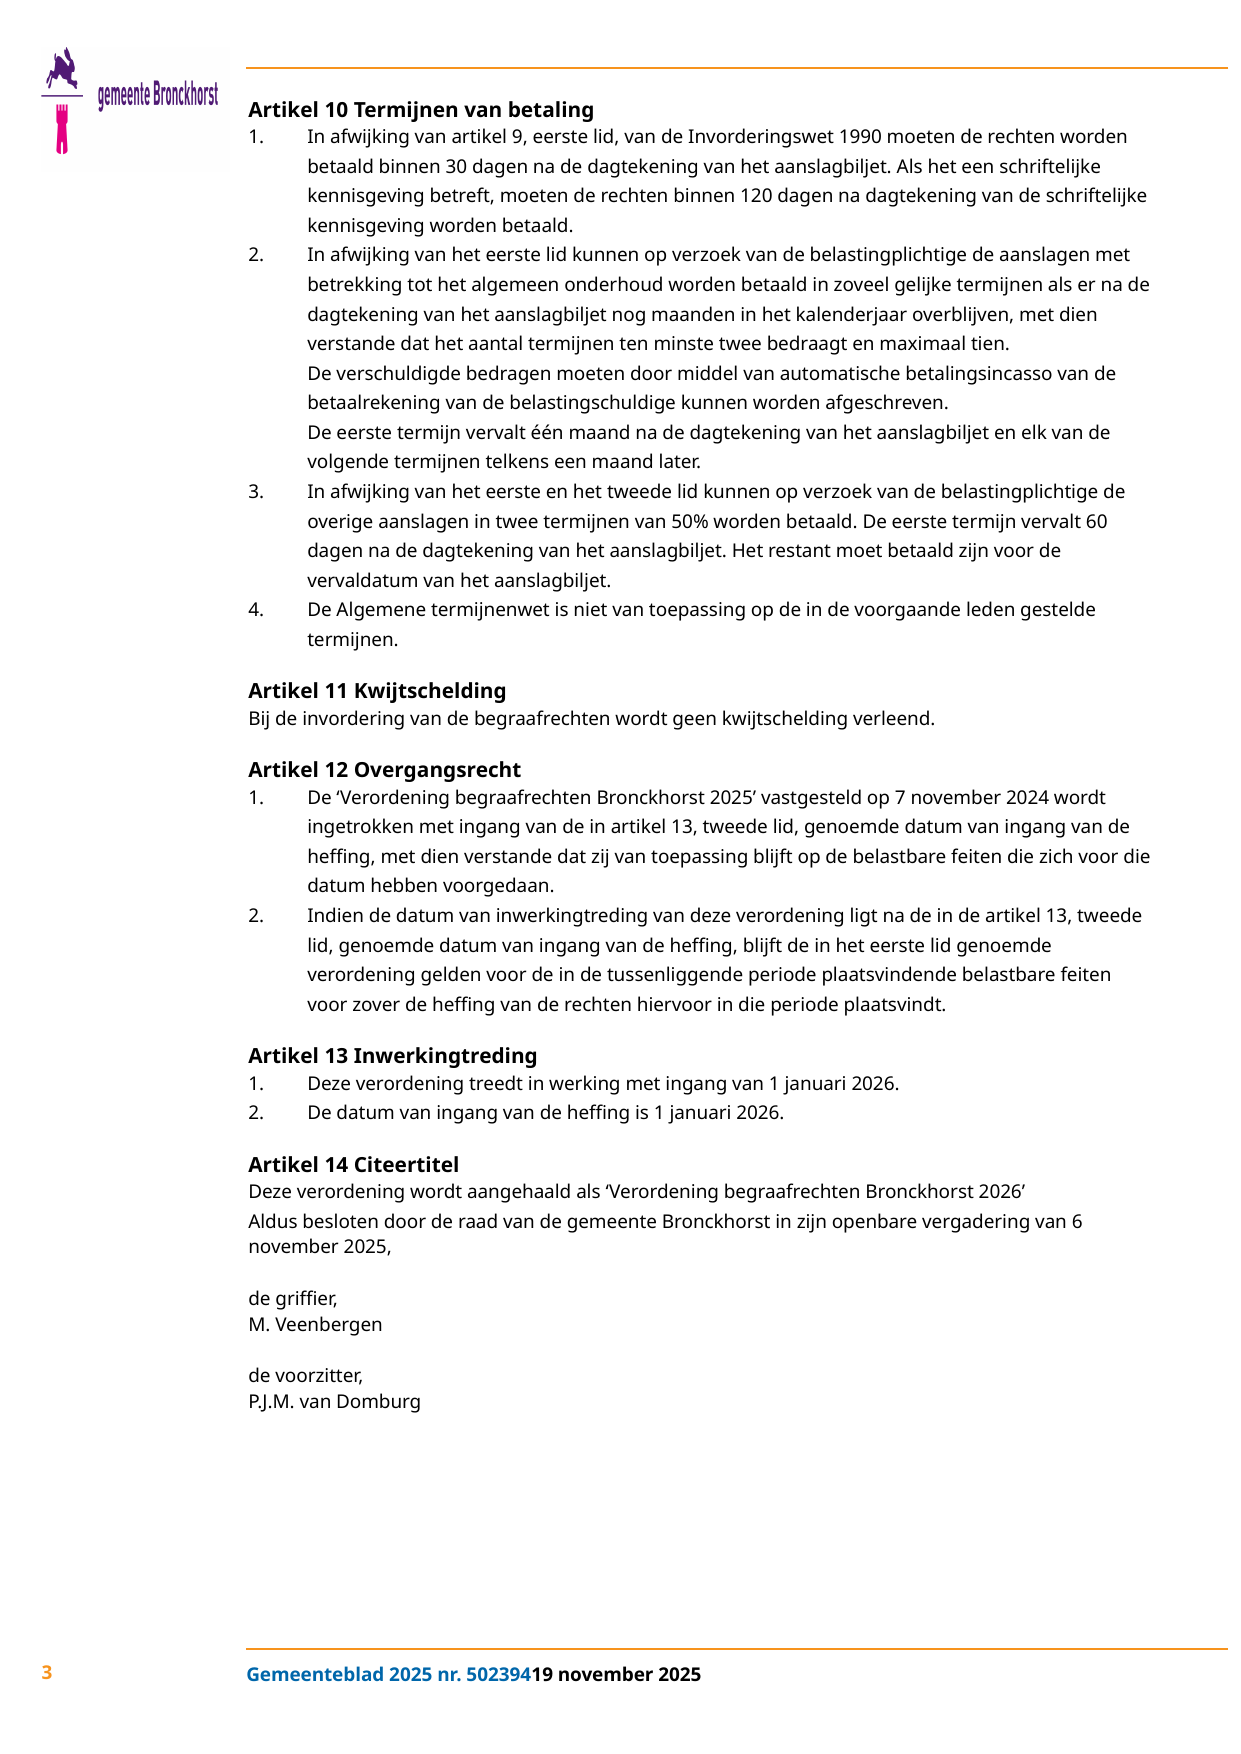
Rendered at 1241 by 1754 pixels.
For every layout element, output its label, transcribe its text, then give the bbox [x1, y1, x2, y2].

list De verschuldigde bedragen moeten door middel van automatische betalingsincasso van de betaalrekening van de belastingschuldige kunnen worden afgeschreven. [248, 360, 1152, 415]
list De ‘Verordening begraafrechten Bronckhorst 2025’ vastgesteld op 7 november 2024 wordt ingetrokken met ingang van de in artikel 13, tweede lid, genoemde datum van ingang van de heffing, met dien verstande dat zij van toepassing blijft op de belastbare feiten die zich voor die datum hebben voorgedaan. [248, 784, 1152, 898]
list De datum van ingang van de heffing is 1 januari 2026. [248, 1099, 1152, 1125]
text Artikel 11 Kwijtschelding [248, 677, 1152, 705]
text Bij de invordering van de begraafrechten wordt geen kwijtschelding verleend. [248, 705, 1152, 731]
list In afwijking van het eerste en het tweede lid kunnen op verzoek van de belastingplichtige de overige aanslagen in twee termijnen van 50% worden betaald. De eerste termijn vervalt 60 dagen na de dagtekening van het aanslagbiljet. Het restant moet betaald zijn voor de vervaldatum van het aanslagbiljet. [248, 478, 1152, 593]
text Artikel 14 Citeertitel [248, 1150, 1152, 1178]
text M. Veenbergen [248, 1311, 1152, 1336]
text Artikel 13 Inwerkingtreding [248, 1041, 1152, 1070]
list De Algemene termijnenwet is niet van toepassing op de in de voorgaande leden gestelde termijnen. [248, 597, 1152, 652]
list Indien de datum van inwerkingtreding van deze verordening ligt na de in de artikel 13, tweede lid, genoemde datum van ingang van de heffing, blijft de in het eerste lid genoemde verordening gelden voor de in de tussenliggende periode plaatsvindende belastbare feiten voor zover de heffing van de rechten hiervoor in die periode plaatsvindt. [248, 902, 1152, 1017]
list De eerste termijn vervalt één maand na de dagtekening van het aanslagbiljet en elk van de volgende termijnen telkens een maand later. [248, 419, 1152, 474]
text Deze verordening wordt aangehaald als ‘Verordening begraafrechten Bronckhorst 2026’ [248, 1178, 1152, 1204]
text Artikel 12 Overgangsrecht [248, 755, 1152, 784]
text P.J.M. van Domburg [248, 1388, 1152, 1414]
list Deze verordening treedt in werking met ingang van 1 januari 2026. [248, 1070, 1152, 1096]
text de voorzitter, [248, 1362, 1152, 1388]
list In afwijking van artikel 9, eerste lid, van de Invorderingswet 1990 moeten de rechten worden betaald binnen 30 dagen na de dagtekening van het aanslagbiljet. Als het een schriftelijke kennisgeving betreft, moeten de rechten binnen 120 dagen na dagtekening van de schriftelijke kennisgeving worden betaald. [248, 123, 1152, 238]
text de griffier, [248, 1285, 1152, 1311]
picture [41, 47, 231, 172]
text Artikel 10 Termijnen van betaling [248, 95, 1152, 123]
text Aldus besloten door de raad van de gemeente Bronckhorst in zijn openbare vergadering van 6 november 2025, [248, 1208, 1152, 1259]
list In afwijking van het eerste lid kunnen op verzoek van de belastingplichtige de aanslagen met betrekking tot het algemeen onderhoud worden betaald in zoveel gelijke termijnen als er na de dagtekening van het aanslagbiljet nog maanden in het kalenderjaar overblijven, met dien verstande dat het aantal termijnen ten minste twee bedraagt en maximaal tien. [248, 242, 1152, 356]
